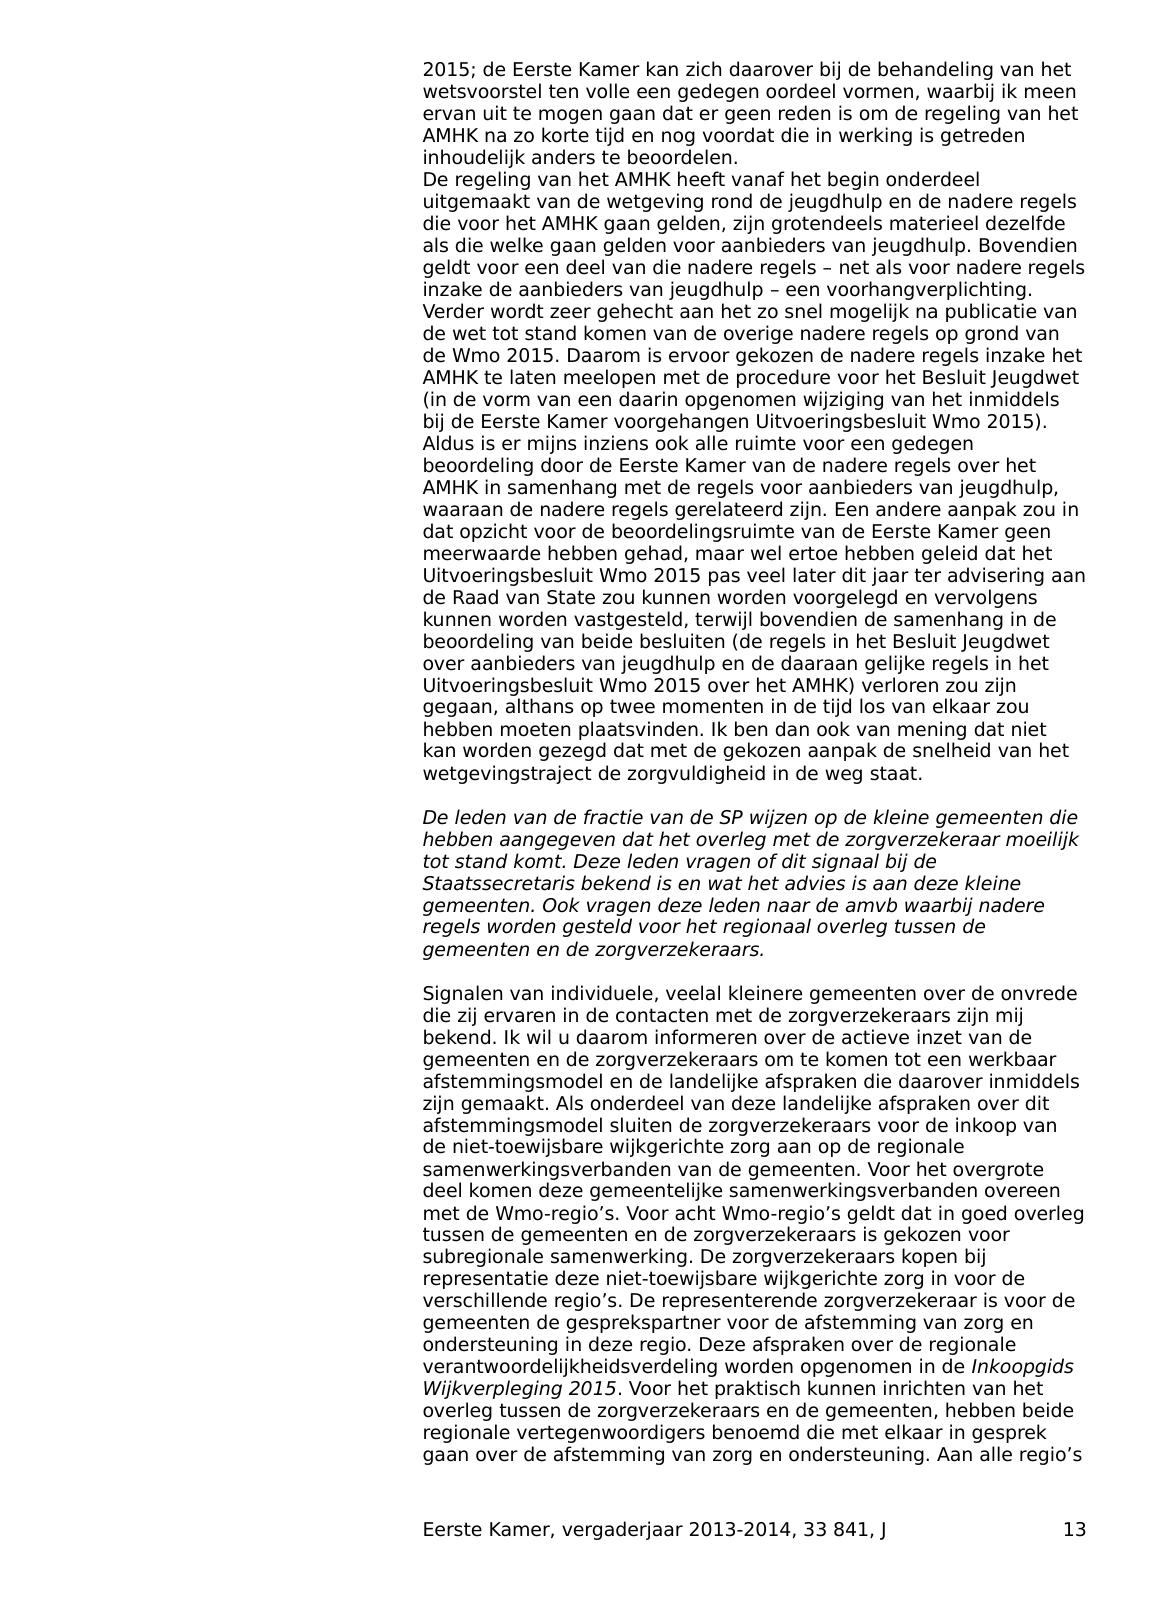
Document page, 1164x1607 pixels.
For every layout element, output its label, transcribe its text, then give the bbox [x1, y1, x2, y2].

text De regeling van het AMHK heeft vanaf het begin onderdeel uitgemaakt van de wetgeving rond de jeugdhulp en de nadere regels die voor het AMHK gaan gelden, zijn grotendeels materieel dezelfde als die welke gaan gelden voor aanbieders van jeugdhulp. Bovendien geldt voor een deel van die nadere regels – net als voor nadere regels inzake de aanbieders van jeugdhulp – een voorhangverplichting. Verder wordt zeer gehecht aan het zo snel mogelijk na publicatie van de wet tot stand komen van de overige nadere regels op grond van de Wmo 2015. Daarom is ervoor gekozen de nadere regels inzake het AMHK te laten meelopen met de procedure voor het Besluit Jeugdwet (in de vorm van een daarin opgenomen wijziging van het inmiddels bij de Eerste Kamer voorgehangen Uitvoeringsbesluit Wmo 2015). Aldus is er mijns inziens ook alle ruimte voor een gedegen beoordeling door de Eerste Kamer van de nadere regels over het AMHK in samenhang met de regels voor aanbieders van jeugdhulp, waaraan de nadere regels gerelateerd zijn. Een andere aanpak zou in dat opzicht voor de beoordelingsruimte van de Eerste Kamer geen meerwaarde hebben gehad, maar wel ertoe hebben geleid dat het Uitvoeringsbesluit Wmo 2015 pas veel later dit jaar ter advisering aan de Raad van State zou kunnen worden voorgelegd en vervolgens kunnen worden vastgesteld, terwijl bovendien de samenhang in de beoordeling van beide besluiten (de regels in het Besluit Jeugdwet over aanbieders van jeugdhulp en de daaraan gelijke regels in het Uitvoeringsbesluit Wmo 2015 over het AMHK) verloren zou zijn gegaan, althans op twee momenten in de tijd los van elkaar zou hebben moeten plaatsvinden. Ik ben dan ook van mening dat niet kan worden gezegd dat met de gekozen aanpak de snelheid van het wetgevingstraject de zorgvuldigheid in de weg staat. [422, 169, 1087, 784]
text De leden van de fractie van de SP wijzen op de kleine gemeenten die hebben aangegeven dat het overleg met de zorgverzekeraar moeilijk tot stand komt. Deze leden vragen of dit signaal bij de Staatssecretaris bekend is en wat het advies is aan deze kleine gemeenten. Ook vragen deze leden naar de amvb waarbij nadere regels worden gesteld voor het regionaal overleg tussen de gemeenten en de zorgverzekeraars. [422, 807, 1087, 960]
text Signalen van individuele, veelal kleinere gemeenten over de onvrede die zij ervaren in de contacten met de zorgverzekeraars zijn mij bekend. Ik wil u daarom informeren over de actieve inzet van de gemeenten en de zorgverzekeraars om te komen tot een werkbaar afstemmingsmodel en de landelijke afspraken die daarover inmiddels zijn gemaakt. Als onderdeel van deze landelijke afspraken over dit afstemmingsmodel sluiten de zorgverzekeraars voor de inkoop van de niet-toewijsbare wijkgerichte zorg aan op de regionale samenwerkingsverbanden van de gemeenten. Voor het overgrote deel komen deze gemeentelijke samenwerkingsverbanden overeen met de Wmo-regio’s. Voor acht Wmo-regio’s geldt dat in goed overleg tussen de gemeenten en de zorgverzekeraars is gekozen voor subregionale samenwerking. De zorgverzekeraars kopen bij representatie deze niet-toewijsbare wijkgerichte zorg in voor de verschillende regio’s. De representerende zorgverzekeraar is voor de gemeenten de gesprekspartner voor de afstemming van zorg en ondersteuning in deze regio. Deze afspraken over de regionale verantwoordelijkheidsverdeling worden opgenomen in de Inkoopgids Wijkverpleging 2015. Voor het praktisch kunnen inrichten van het overleg tussen de zorgverzekeraars en de gemeenten, hebben beide regionale vertegenwoordigers benoemd die met elkaar in gesprek gaan over de afstemming van zorg en ondersteuning. Aan alle regio’s [422, 983, 1087, 1466]
text 2015; de Eerste Kamer kan zich daarover bij de behandeling van het wetsvoorstel ten volle een gedegen oordeel vormen, waarbij ik meen ervan uit te mogen gaan dat er geen reden is om de regeling van het AMHK na zo korte tijd en nog voordat die in werking is getreden inhoudelijk anders te beoordelen. [422, 59, 1087, 169]
